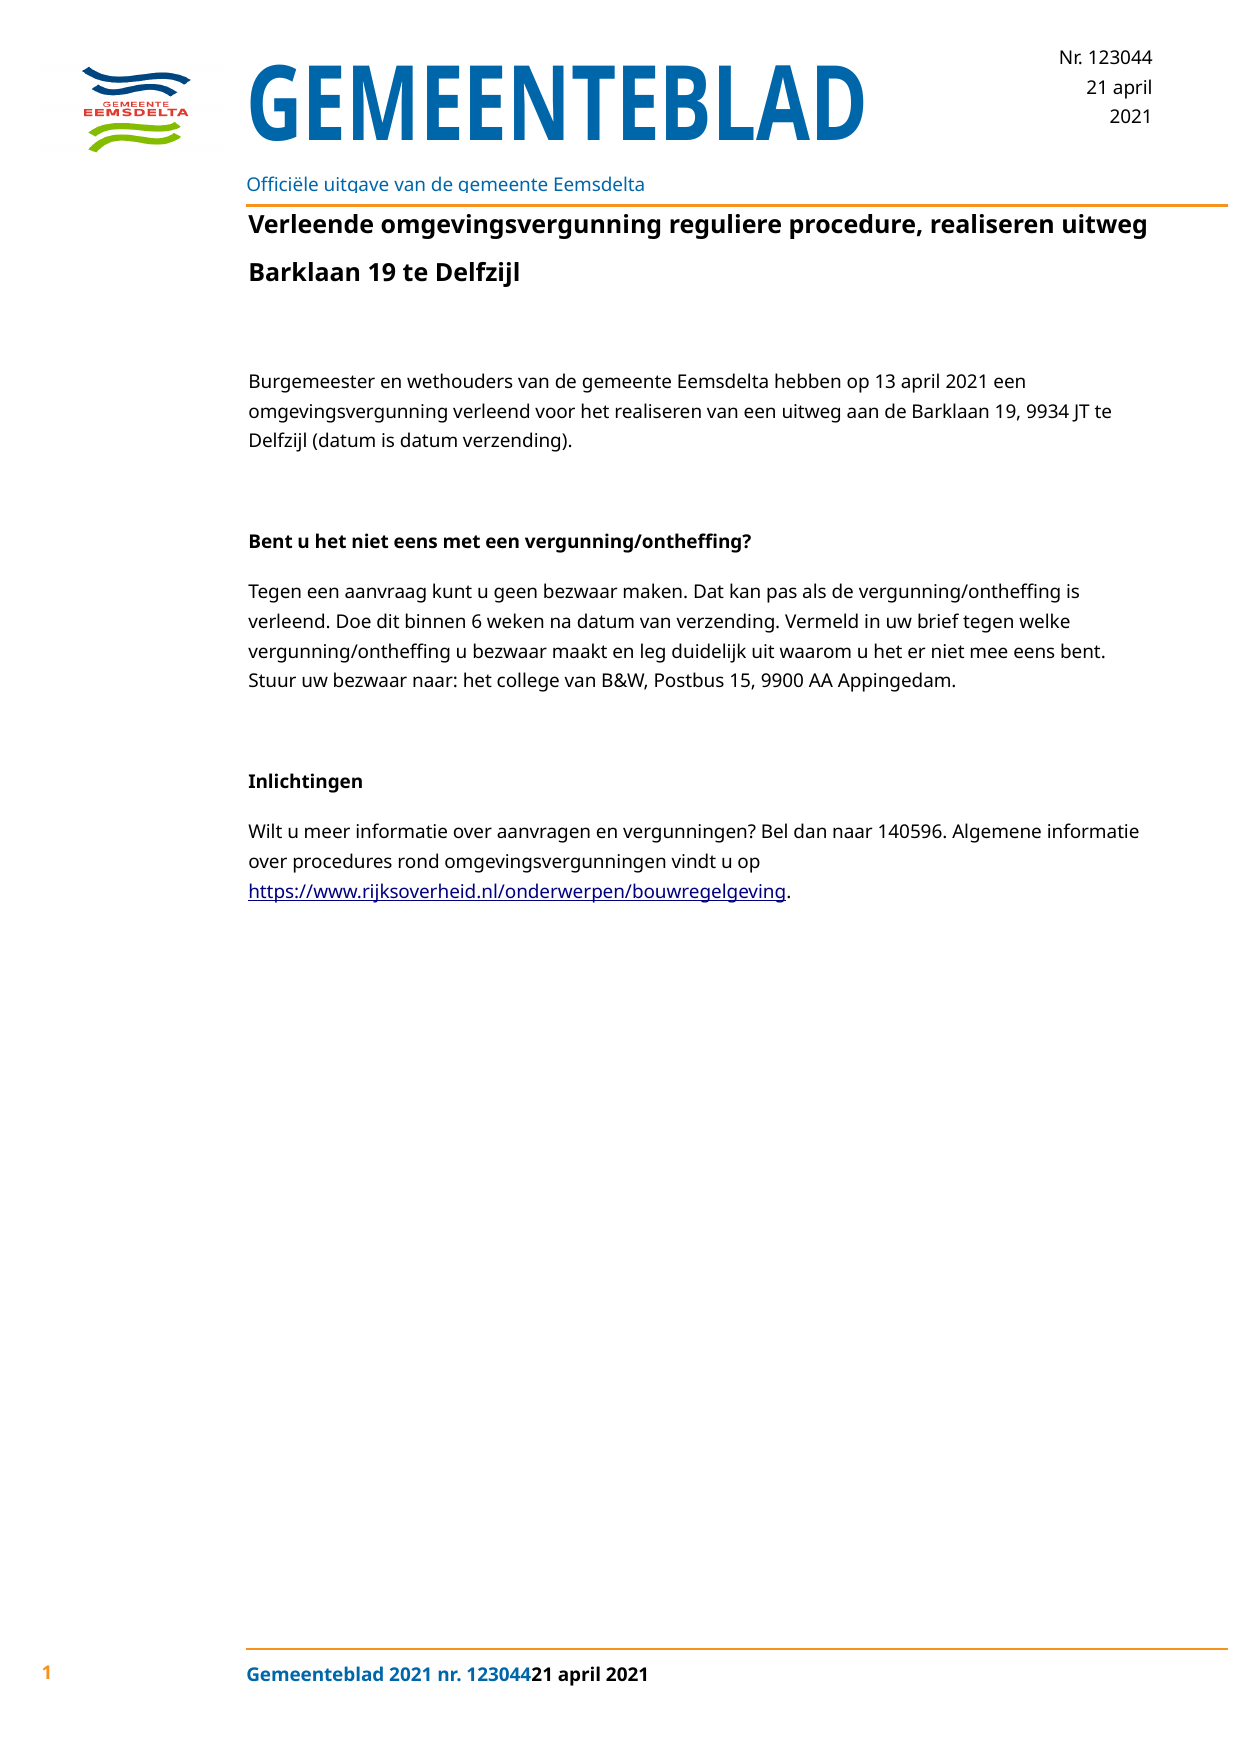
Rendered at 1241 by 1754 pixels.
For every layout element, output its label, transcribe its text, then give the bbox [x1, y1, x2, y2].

text Verleende omgevingsvergunning reguliere procedure, realiseren uitweg Barklaan 19 te Delfzijl [248, 207, 1152, 288]
text Wilt u meer informatie over aanvragen en vergunningen? Bel dan naar 140596. Algemene informatie over procedures rond omgevingsvergunningen vindt u op https://www.rijksoverheid.nl/onderwerpen/bouwregelgeving. [248, 819, 1152, 904]
text Bent u het niet eens met een vergunning/ontheffing? [248, 528, 1152, 554]
text Burgemeester en wethouders van de gemeente Eemsdelta hebben op 13 april 2021 een omgevingsvergunning verleend voor het realiseren van een uitweg aan de Barklaan 19, 9934 JT te Delfzijl (datum is datum verzending). [248, 368, 1152, 453]
picture [41, 47, 231, 172]
text Tegen een aanvraag kunt u geen bezwaar maken. Dat kan pas als de vergunning/ontheffing is verleend. Doe dit binnen 6 weken na datum van verzending. Vermeld in uw brief tegen welke vergunning/ontheffing u bezwaar maakt en leg duidelijk uit waarom u het er niet mee eens bent. Stuur uw bezwaar naar: het college van B&W, Postbus 15, 9900 AA Appingedam. [248, 579, 1152, 693]
text Inlichtingen [248, 768, 1152, 794]
